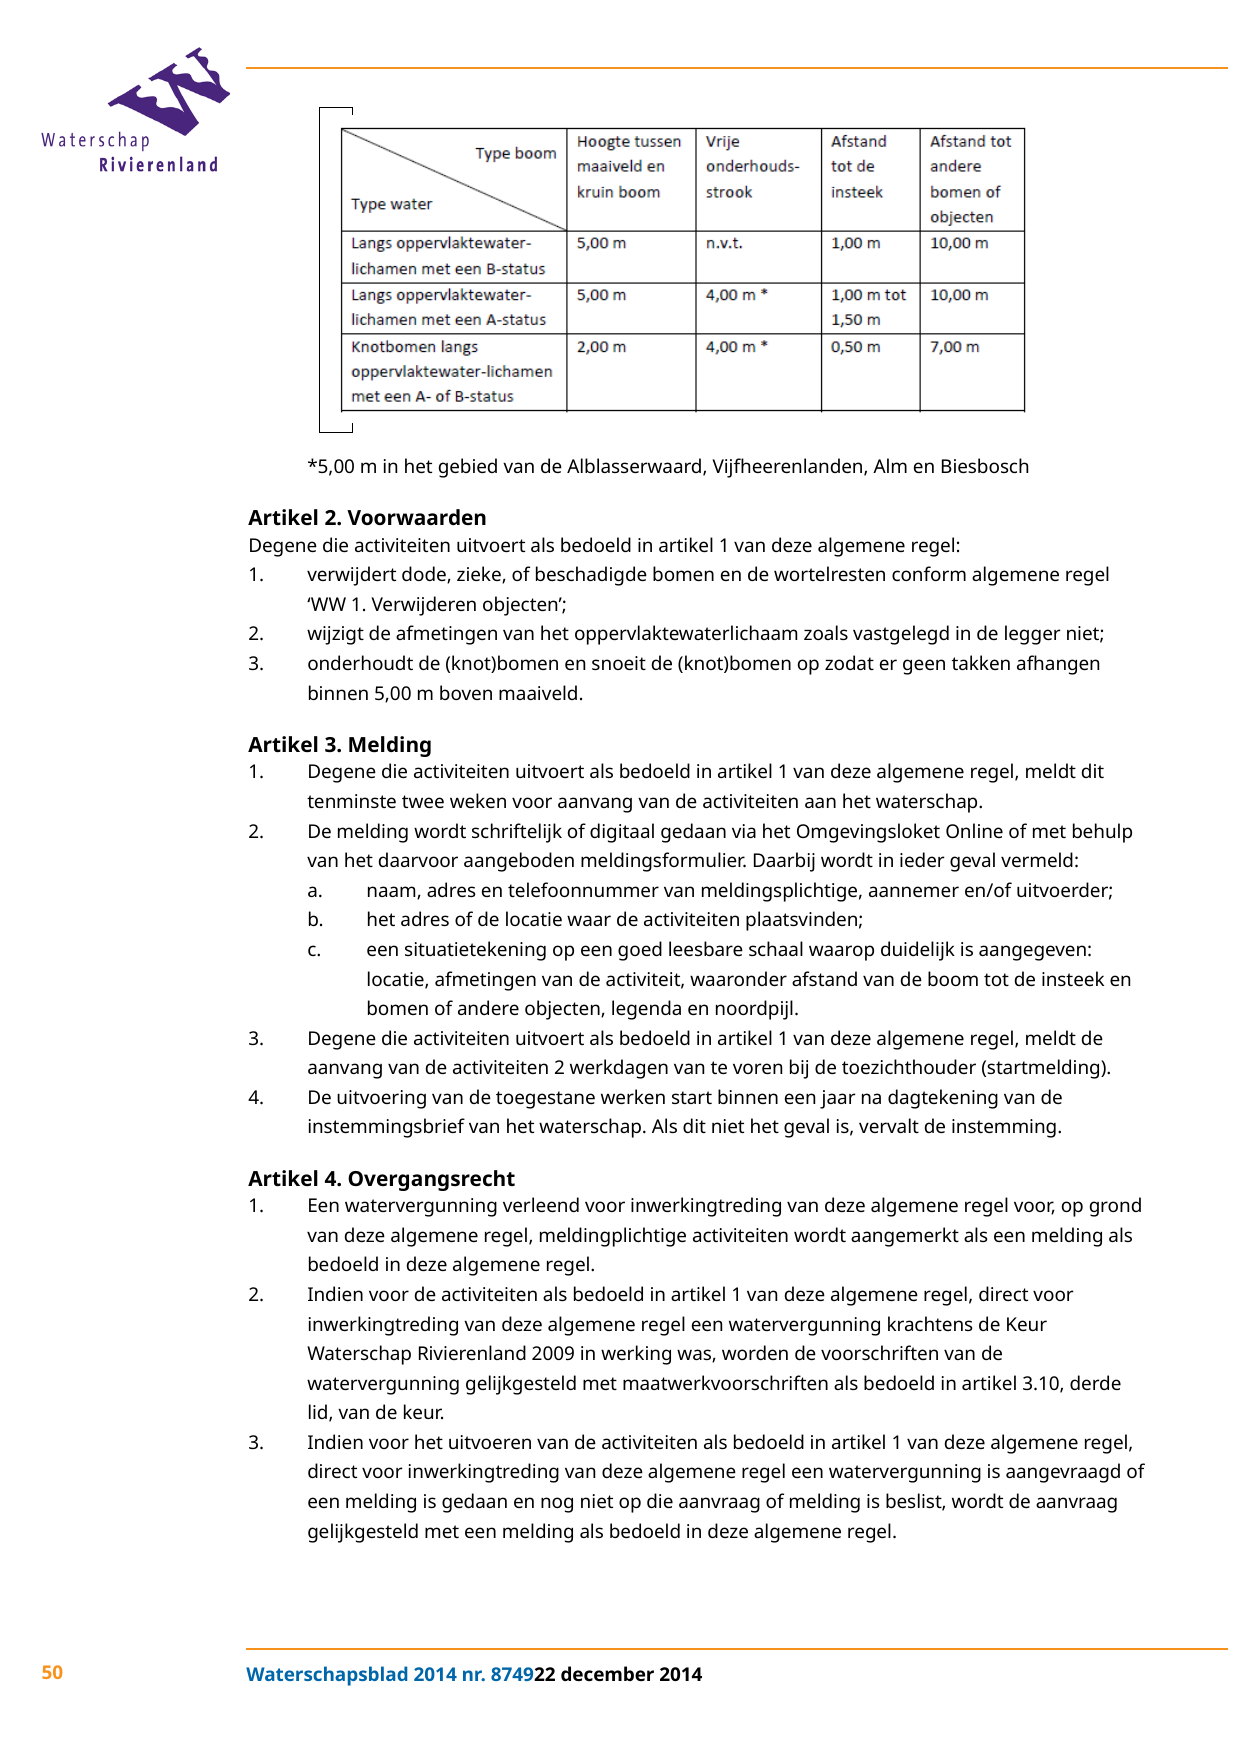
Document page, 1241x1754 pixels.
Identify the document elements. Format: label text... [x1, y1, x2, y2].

list verwijdert dode, zieke, of beschadigde bomen en de wortelresten conform algemene regel ‘WW 1. Verwijderen objecten’; [248, 561, 1152, 617]
list het adres of de locatie waar de activiteiten plaatsvinden; [307, 907, 1152, 932]
list De melding wordt schriftelijk of digitaal gedaan via het Omgevingsloket Online of met behulp van het daarvoor aangeboden meldingsformulier. Daarbij wordt in ieder geval vermeld: [248, 818, 1152, 873]
list Een watervergunning verleend voor inwerkingtreding van deze algemene regel voor, op grond van deze algemene regel, meldingplichtige activiteiten wordt aangemerkt als een melding als bedoeld in deze algemene regel. [248, 1192, 1152, 1277]
list Indien voor de activiteiten als bedoeld in artikel 1 van deze algemene regel, direct voor inwerkingtreding van deze algemene regel een watervergunning krachtens de Keur Waterschap Rivierenland 2009 in werking was, worden de voorschriften van de watervergunning gelijkgesteld met maatwerkvoorschriften als bedoeld in artikel 3.10, derde lid, van de keur. [248, 1281, 1152, 1425]
list *5,00 m in het gebied van de Alblasserwaard, Vijfheerenlanden, Alm en Biesbosch [248, 453, 1152, 479]
list Indien voor het uitvoeren van de activiteiten als bedoeld in artikel 1 van deze algemene regel, direct voor inwerkingtreding van deze algemene regel een watervergunning is aangevraagd of een melding is gedaan en nog niet op die aanvraag of melding is beslist, wordt de aanvraag gelijkgesteld met een melding als bedoeld in deze algemene regel. [248, 1429, 1152, 1544]
text Artikel 2. Voorwaarden [248, 503, 1152, 532]
text Degene die activiteiten uitvoert als bedoeld in artikel 1 van deze algemene regel: [248, 532, 1152, 558]
list Degene die activiteiten uitvoert als bedoeld in artikel 1 van deze algemene regel, meldt de aanvang van de activiteiten 2 werkdagen van te voren bij de toezichthouder (startmelding). [248, 1025, 1152, 1080]
list naam, adres en telefoonnummer van meldingsplichtige, aannemer en/of uitvoerder; [307, 877, 1152, 903]
list De uitvoering van de toegestane werken start binnen een jaar na dagtekening van de instemmingsbrief van het waterschap. Als dit niet het geval is, vervalt de instemming. [248, 1084, 1152, 1139]
list een situatietekening op een goed leesbare schaal waarop duidelijk is aangegeven: locatie, afmetingen van de activiteit, waaronder afstand van de boom tot de insteek en bomen of andere objecten, legenda en noordpijl. [307, 936, 1152, 1021]
list Degene die activiteiten uitvoert als bedoeld in artikel 1 van deze algemene regel, meldt dit tenminste twee weken voor aanvang van de activiteiten aan het waterschap. [248, 759, 1152, 814]
picture [41, 47, 231, 172]
text Artikel 3. Melding [248, 730, 1152, 759]
list onderhoudt de (knot)bomen en snoeit de (knot)bomen op zodat er geen takken afhangen binnen 5,00 m boven maaiveld. [248, 650, 1152, 706]
text Artikel 4. Overgangsrecht [248, 1164, 1152, 1192]
list wijzigt de afmetingen van het oppervlaktewaterlichaam zoals vastgelegd in de legger niet; [248, 621, 1152, 646]
picture [327, 115, 1037, 423]
